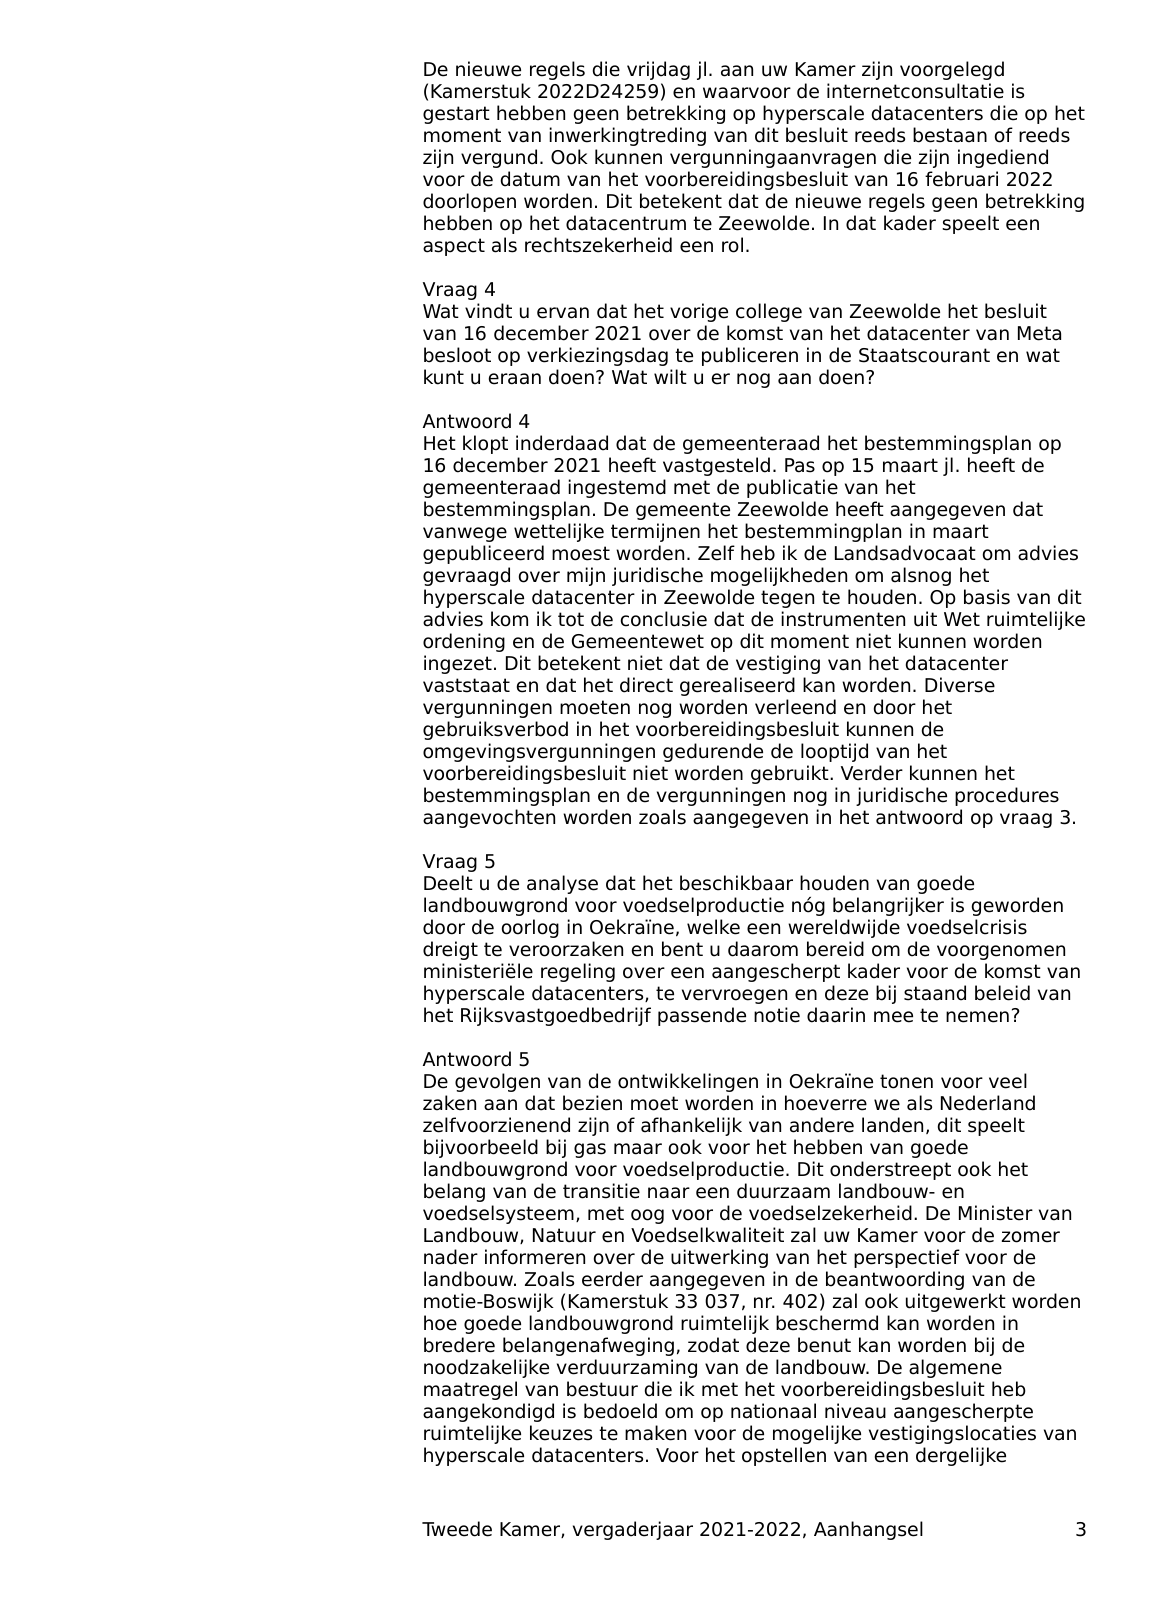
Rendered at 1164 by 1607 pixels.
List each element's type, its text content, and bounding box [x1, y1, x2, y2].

text Wat vindt u ervan dat het vorige college van Zeewolde het besluit van 16 december 2021 over de komst van het datacenter van Meta besloot op verkiezingsdag te publiceren in de Staatscourant en wat kunt u eraan doen? Wat wilt u er nog aan doen? [422, 301, 1087, 389]
text Deelt u de analyse dat het beschikbaar houden van goede landbouwgrond voor voedselproductie nóg belangrijker is geworden door de oorlog in Oekraïne, welke een wereldwijde voedselcrisis dreigt te veroorzaken en bent u daarom bereid om de voorgenomen ministeriële regeling over een aangescherpt kader voor de komst van hyperscale datacenters, te vervroegen en deze bij staand beleid van het Rijksvastgoedbedrijf passende notie daarin mee te nemen? [422, 873, 1087, 1027]
text De gevolgen van de ontwikkelingen in Oekraïne tonen voor veel zaken aan dat bezien moet worden in hoeverre we als Nederland zelfvoorzienend zijn of afhankelijk van andere landen, dit speelt bijvoorbeeld bij gas maar ook voor het hebben van goede landbouwgrond voor voedselproductie. Dit onderstreept ook het belang van de transitie naar een duurzaam landbouw- en voedselsysteem, met oog voor de voedselzekerheid. De Minister van Landbouw, Natuur en Voedselkwaliteit zal uw Kamer voor de zomer nader informeren over de uitwerking van het perspectief voor de landbouw. Zoals eerder aangegeven in de beantwoording van de motie-Boswijk (Kamerstuk 33 037, nr. 402) zal ook uitgewerkt worden hoe goede landbouwgrond ruimtelijk beschermd kan worden in bredere belangenafweging, zodat deze benut kan worden bij de noodzakelijke verduurzaming van de landbouw. De algemene maatregel van bestuur die ik met het voorbereidingsbesluit heb aangekondigd is bedoeld om op nationaal niveau aangescherpte ruimtelijke keuzes te maken voor de mogelijke vestigingslocaties van hyperscale datacenters. Voor het opstellen van een dergelijke [422, 1071, 1087, 1467]
text Het klopt inderdaad dat de gemeenteraad het bestemmingsplan op 16 december 2021 heeft vastgesteld. Pas op 15 maart jl. heeft de gemeenteraad ingestemd met de publicatie van het bestemmingsplan. De gemeente Zeewolde heeft aangegeven dat vanwege wettelijke termijnen het bestemmingplan in maart gepubliceerd moest worden. Zelf heb ik de Landsadvocaat om advies gevraagd over mijn juridische mogelijkheden om alsnog het hyperscale datacenter in Zeewolde tegen te houden. Op basis van dit advies kom ik tot de conclusie dat de instrumenten uit Wet ruimtelijke ordening en de Gemeentewet op dit moment niet kunnen worden ingezet. Dit betekent niet dat de vestiging van het datacenter vaststaat en dat het direct gerealiseerd kan worden. Diverse vergunningen moeten nog worden verleend en door het gebruiksverbod in het voorbereidingsbesluit kunnen de omgevingsvergunningen gedurende de looptijd van het voorbereidingsbesluit niet worden gebruikt. Verder kunnen het bestemmingsplan en de vergunningen nog in juridische procedures aangevochten worden zoals aangegeven in het antwoord op vraag 3. [422, 433, 1087, 829]
text Antwoord 5 [422, 1049, 1087, 1071]
text Vraag 5 [422, 851, 1087, 873]
text De nieuwe regels die vrijdag jl. aan uw Kamer zijn voorgelegd (Kamerstuk 2022D24259) en waarvoor de internetconsultatie is gestart hebben geen betrekking op hyperscale datacenters die op het moment van inwerkingtreding van dit besluit reeds bestaan of reeds zijn vergund. Ook kunnen vergunningaanvragen die zijn ingediend voor de datum van het voorbereidingsbesluit van 16 februari 2022 doorlopen worden. Dit betekent dat de nieuwe regels geen betrekking hebben op het datacentrum te Zeewolde. In dat kader speelt een aspect als rechtszekerheid een rol. [422, 59, 1087, 257]
text Antwoord 4 [422, 411, 1087, 433]
text Vraag 4 [422, 279, 1087, 301]
